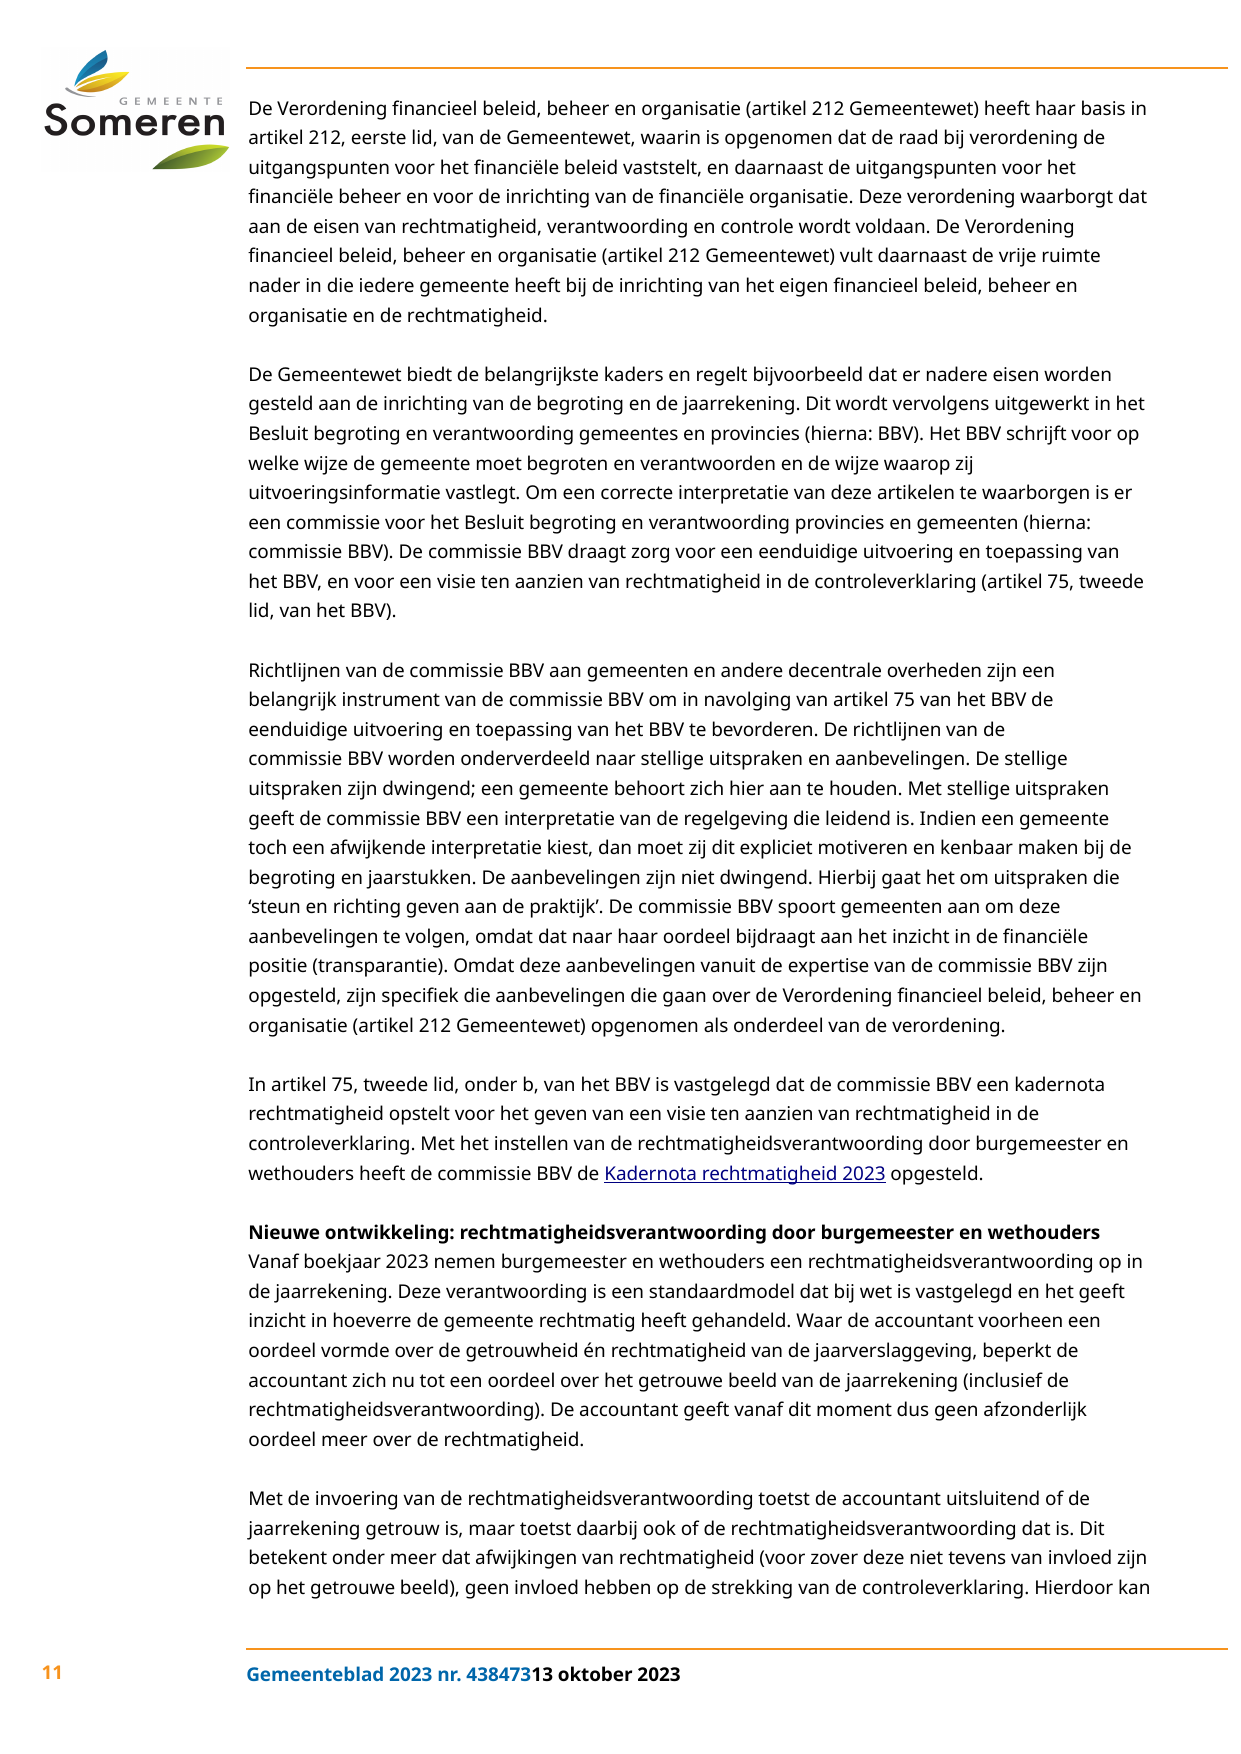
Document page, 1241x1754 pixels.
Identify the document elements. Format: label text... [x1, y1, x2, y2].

text De Verordening financieel beleid, beheer en organisatie (artikel 212 Gemeentewet) heeft haar basis in artikel 212, eerste lid, van de Gemeentewet, waarin is opgenomen dat de raad bij verordening de uitgangspunten voor het financiële beleid vaststelt, en daarnaast de uitgangspunten voor het financiële beheer en voor de inrichting van de financiële organisatie. Deze verordening waarborgt dat aan de eisen van rechtmatigheid, verantwoording en controle wordt voldaan. De Verordening financieel beleid, beheer en organisatie (artikel 212 Gemeentewet) vult daarnaast de vrije ruimte nader in die iedere gemeente heeft bij de inrichting van het eigen financieel beleid, beheer en organisatie en de rechtmatigheid. [248, 95, 1152, 328]
text Richtlijnen van de commissie BBV aan gemeenten en andere decentrale overheden zijn een [248, 657, 1152, 683]
text Nieuwe ontwikkeling: rechtmatigheidsverantwoording door burgemeester en wethouders [248, 1219, 1152, 1245]
text eenduidige uitvoering en toepassing van het BBV te bevorderen. De richtlijnen van de [248, 716, 1152, 742]
text Vanaf boekjaar 2023 nemen burgemeester en wethouders een rechtmatigheidsverantwoording op in de jaarrekening. Deze verantwoording is een standaardmodel dat bij wet is vastgelegd en het geeft inzicht in hoeverre de gemeente rechtmatig heeft gehandeld. Waar de accountant voorheen een oordeel vormde over de getrouwheid én rechtmatigheid van de jaarverslaggeving, beperkt de accountant zich nu tot een oordeel over het getrouwe beeld van de jaarrekening (inclusief de rechtmatigheidsverantwoording). De accountant geeft vanaf dit moment dus geen afzonderlijk oordeel meer over de rechtmatigheid. [248, 1248, 1152, 1452]
text belangrijk instrument van de commissie BBV om in navolging van artikel 75 van het BBV de [248, 686, 1152, 712]
text De Gemeentewet biedt de belangrijkste kaders en regelt bijvoorbeeld dat er nadere eisen worden gesteld aan de inrichting van de begroting en de jaarrekening. Dit wordt vervolgens uitgewerkt in het Besluit begroting en verantwoording gemeentes en provincies (hierna: BBV). Het BBV schrijft voor op welke wijze de gemeente moet begroten en verantwoorden en de wijze waarop zij uitvoeringsinformatie vastlegt. Om een correcte interpretatie van deze artikelen te waarborgen is er een commissie voor het Besluit begroting en verantwoording provincies en gemeenten (hierna: commissie BBV). De commissie BBV draagt zorg voor een eenduidige uitvoering en toepassing van het BBV, en voor een visie ten aanzien van rechtmatigheid in de controleverklaring (artikel 75, tweede lid, van het BBV). [248, 361, 1152, 623]
text Met de invoering van de rechtmatigheidsverantwoording toetst de accountant uitsluitend of de jaarrekening getrouw is, maar toetst daarbij ook of de rechtmatigheidsverantwoording dat is. Dit betekent onder meer dat afwijkingen van rechtmatigheid (voor zover deze niet tevens van invloed zijn op het getrouwe beeld), geen invloed hebben op de strekking van de controleverklaring. Hierdoor kan [248, 1485, 1152, 1600]
text commissie BBV worden onderverdeeld naar stellige uitspraken en aanbevelingen. De stellige uitspraken zijn dwingend; een gemeente behoort zich hier aan te houden. Met stellige uitspraken geeft de commissie BBV een interpretatie van de regelgeving die leidend is. Indien een gemeente toch een afwijkende interpretatie kiest, dan moet zij dit expliciet motiveren en kenbaar maken bij de begroting en jaarstukken. De aanbevelingen zijn niet dwingend. Hierbij gaat het om uitspraken die ‘steun en richting geven aan de praktijk’. De commissie BBV spoort gemeenten aan om deze aanbevelingen te volgen, omdat dat naar haar oordeel bijdraagt aan het inzicht in de financiële positie (transparantie). Omdat deze aanbevelingen vanuit de expertise van de commissie BBV zijn opgesteld, zijn specifiek die aanbevelingen die gaan over de Verordening financieel beleid, beheer en organisatie (artikel 212 Gemeentewet) opgenomen als onderdeel van de verordening. [248, 746, 1152, 1038]
picture [41, 47, 231, 172]
text In artikel 75, tweede lid, onder b, van het BBV is vastgelegd dat de commissie BBV een kadernota rechtmatigheid opstelt voor het geven van een visie ten aanzien van rechtmatigheid in de controleverklaring. Met het instellen van de rechtmatigheidsverantwoording door burgemeester en wethouders heeft de commissie BBV de Kadernota rechtmatigheid 2023 opgesteld. [248, 1071, 1152, 1186]
